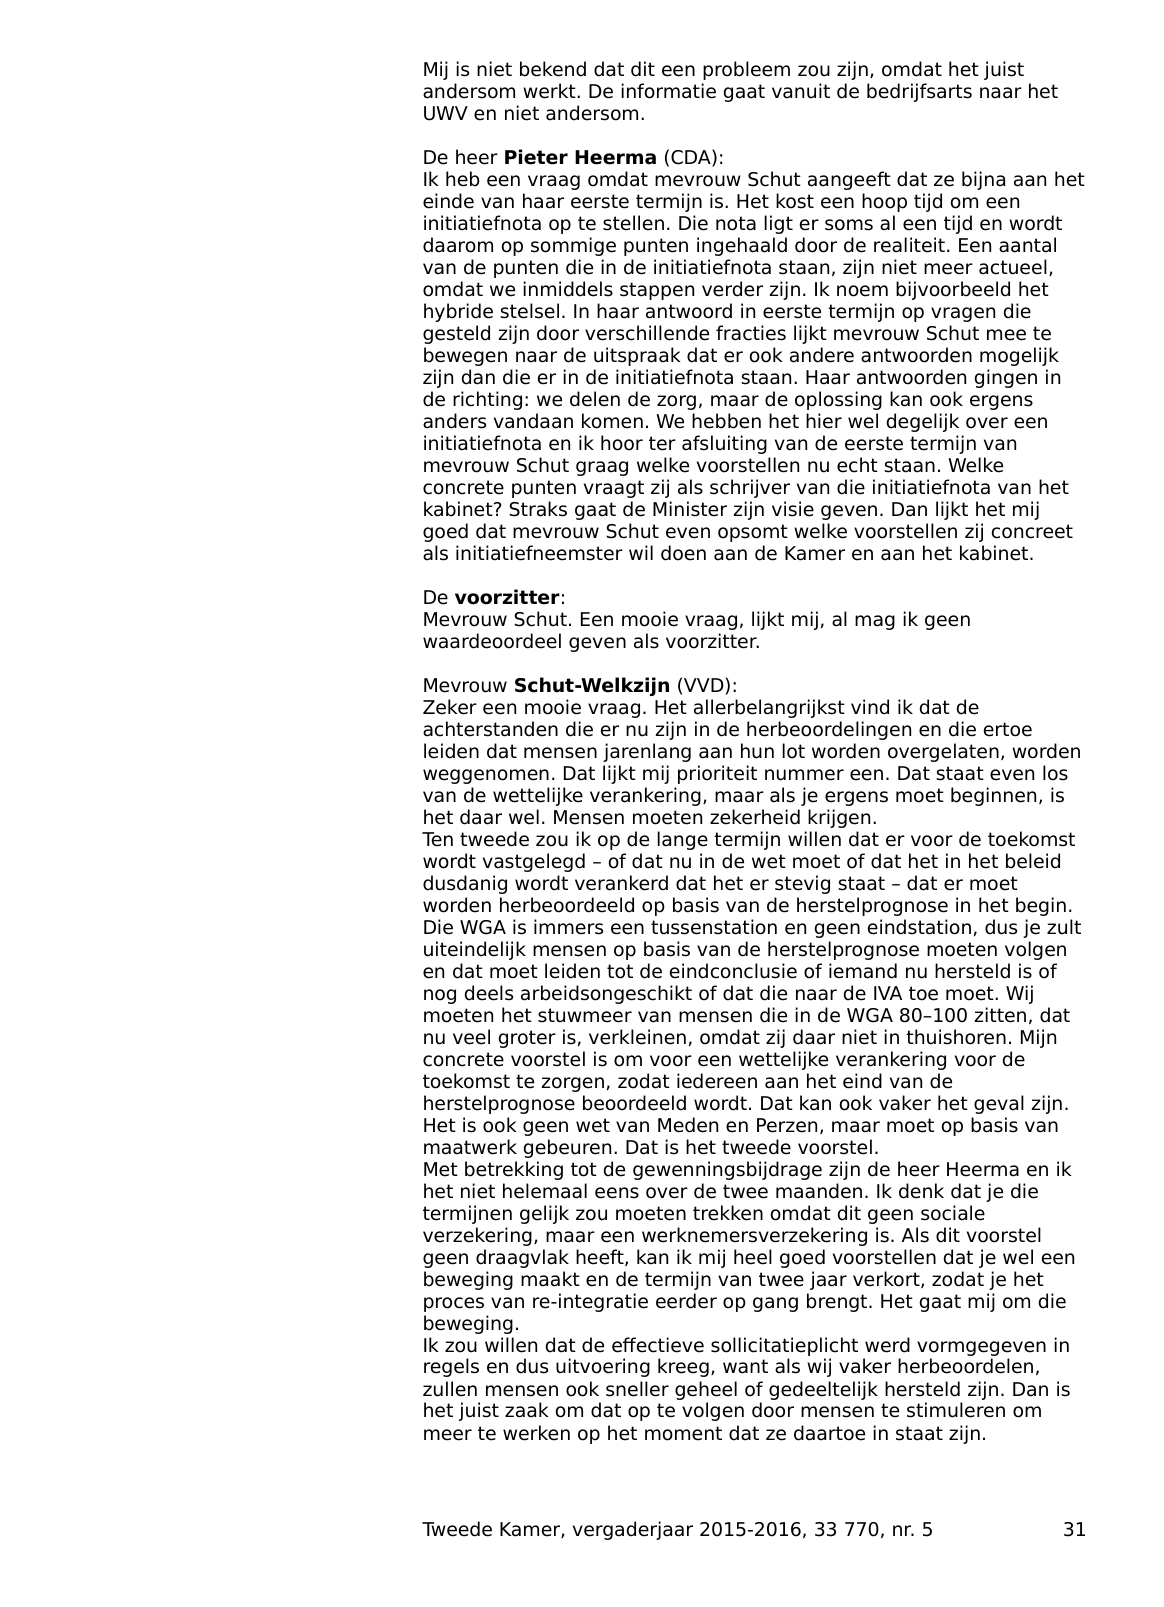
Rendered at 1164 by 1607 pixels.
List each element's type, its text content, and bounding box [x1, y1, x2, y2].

text Ik heb een vraag omdat mevrouw Schut aangeeft dat ze bijna aan het einde van haar eerste termijn is. Het kost een hoop tijd om een initiatiefnota op te stellen. Die nota ligt er soms al een tijd en wordt daarom op sommige punten ingehaald door de realiteit. Een aantal van de punten die in de initiatiefnota staan, zijn niet meer actueel, omdat we inmiddels stappen verder zijn. Ik noem bijvoorbeeld het hybride stelsel. In haar antwoord in eerste termijn op vragen die gesteld zijn door verschillende fracties lijkt mevrouw Schut mee te bewegen naar de uitspraak dat er ook andere antwoorden mogelijk zijn dan die er in de initiatiefnota staan. Haar antwoorden gingen in de richting: we delen de zorg, maar de oplossing kan ook ergens anders vandaan komen. We hebben het hier wel degelijk over een initiatiefnota en ik hoor ter afsluiting van de eerste termijn van mevrouw Schut graag welke voorstellen nu echt staan. Welke concrete punten vraagt zij als schrijver van die initiatiefnota van het kabinet? Straks gaat de Minister zijn visie geven. Dan lijkt het mij goed dat mevrouw Schut even opsomt welke voorstellen zij concreet als initiatiefneemster wil doen aan de Kamer en aan het kabinet. [422, 169, 1087, 565]
text Met betrekking tot de gewenningsbijdrage zijn de heer Heerma en ik het niet helemaal eens over de twee maanden. Ik denk dat je die termijnen gelijk zou moeten trekken omdat dit geen sociale verzekering, maar een werknemersverzekering is. Als dit voorstel geen draagvlak heeft, kan ik mij heel goed voorstellen dat je wel een beweging maakt en de termijn van twee jaar verkort, zodat je het proces van re-integratie eerder op gang brengt. Het gaat mij om die beweging. [422, 1159, 1087, 1334]
text Ik zou willen dat de effectieve sollicitatieplicht werd vormgegeven in regels en dus uitvoering kreeg, want als wij vaker herbeoordelen, zullen mensen ook sneller geheel of gedeeltelijk hersteld zijn. Dan is het juist zaak om dat op te volgen door mensen te stimuleren om meer te werken op het moment dat ze daartoe in staat zijn. [422, 1334, 1087, 1444]
text Mij is niet bekend dat dit een probleem zou zijn, omdat het juist andersom werkt. De informatie gaat vanuit de bedrijfsarts naar het UWV en niet andersom. [422, 59, 1087, 125]
text De heer Pieter Heerma (CDA): [422, 147, 1087, 169]
text Mevrouw Schut-Welkzijn (VVD): [422, 675, 1087, 697]
text Ten tweede zou ik op de lange termijn willen dat er voor de toekomst wordt vastgelegd – of dat nu in de wet moet of dat het in het beleid dusdanig wordt verankerd dat het er stevig staat – dat er moet worden herbeoordeeld op basis van de herstelprognose in het begin. Die WGA is immers een tussenstation en geen eindstation, dus je zult uiteindelijk mensen op basis van de herstelprognose moeten volgen en dat moet leiden tot de eindconclusie of iemand nu hersteld is of nog deels arbeidsongeschikt of dat die naar de IVA toe moet. Wij moeten het stuwmeer van mensen die in de WGA 80–100 zitten, dat nu veel groter is, verkleinen, omdat zij daar niet in thuishoren. Mijn concrete voorstel is om voor een wettelijke verankering voor de toekomst te zorgen, zodat iedereen aan het eind van de herstelprognose beoordeeld wordt. Dat kan ook vaker het geval zijn. Het is ook geen wet van Meden en Perzen, maar moet op basis van maatwerk gebeuren. Dat is het tweede voorstel. [422, 829, 1087, 1159]
text Mevrouw Schut. Een mooie vraag, lijkt mij, al mag ik geen waardeoordeel geven als voorzitter. [422, 609, 1087, 653]
text Zeker een mooie vraag. Het allerbelangrijkst vind ik dat de achterstanden die er nu zijn in de herbeoordelingen en die ertoe leiden dat mensen jarenlang aan hun lot worden overgelaten, worden weggenomen. Dat lijkt mij prioriteit nummer een. Dat staat even los van de wettelijke verankering, maar als je ergens moet beginnen, is het daar wel. Mensen moeten zekerheid krijgen. [422, 697, 1087, 829]
text De voorzitter: [422, 587, 1087, 609]
